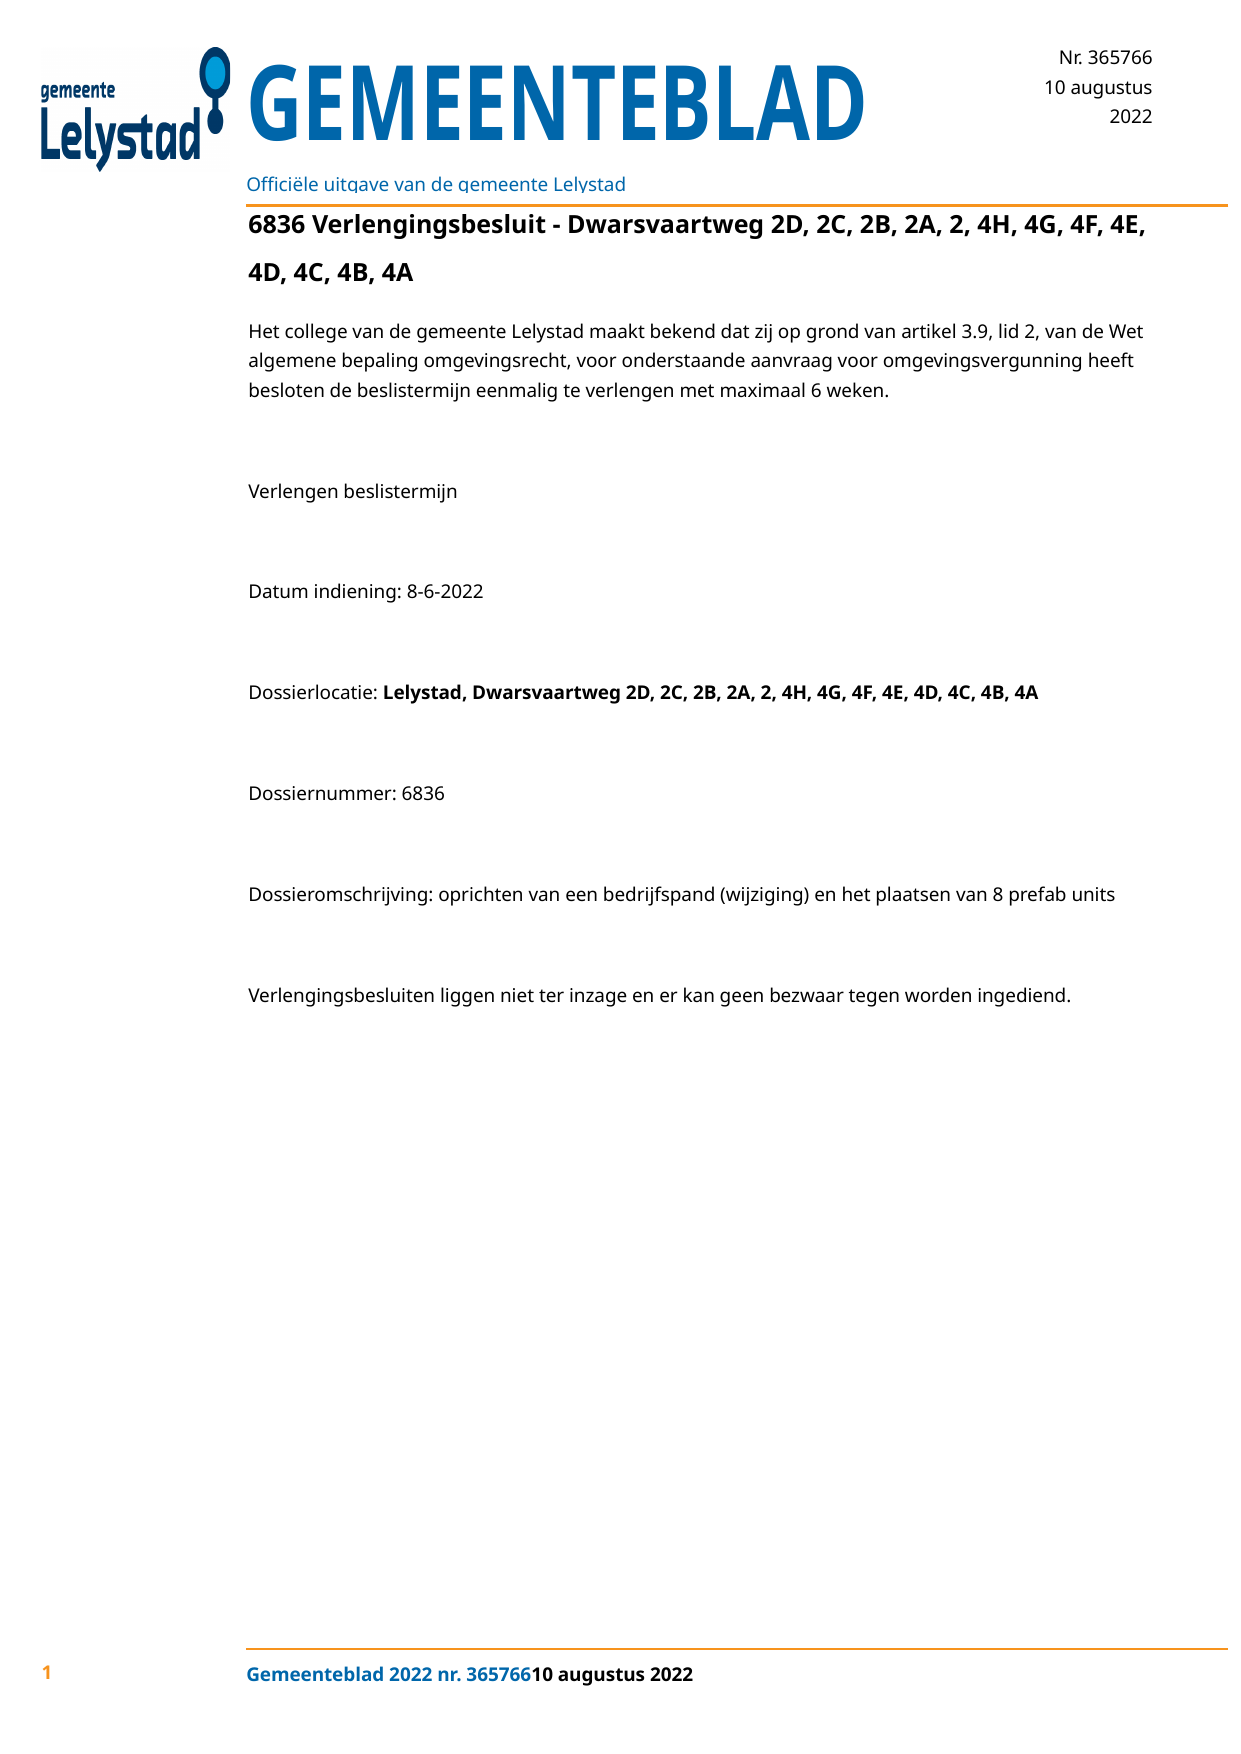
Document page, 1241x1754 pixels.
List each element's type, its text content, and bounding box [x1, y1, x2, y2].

text Verlengen beslistermijn [248, 478, 1152, 504]
text Dossierlocatie: Lelystad, Dwarsvaartweg 2D, 2C, 2B, 2A, 2, 4H, 4G, 4F, 4E, 4D, 4C, 4B, 4A [248, 679, 1152, 705]
text 6836 Verlengingsbesluit - Dwarsvaartweg 2D, 2C, 2B, 2A, 2, 4H, 4G, 4F, 4E, 4D, 4C, 4B, 4A [248, 207, 1152, 288]
text Verlengingsbesluiten liggen niet ter inzage en er kan geen bezwaar tegen worden ingediend. [248, 982, 1152, 1008]
text Datum indiening: 8-6-2022 [248, 579, 1152, 604]
text Het college van de gemeente Lelystad maakt bekend dat zij op grond van artikel 3.9, lid 2, van de Wet algemene bepaling omgevingsrecht, voor onderstaande aanvraag voor omgevingsvergunning heeft besloten de beslistermijn eenmalig te verlengen met maximaal 6 weken. [248, 318, 1152, 403]
picture [41, 47, 231, 172]
text Dossieromschrijving: oprichten van een bedrijfspand (wijziging) en het plaatsen van 8 prefab units [248, 881, 1152, 907]
text Dossiernummer: 6836 [248, 780, 1152, 806]
